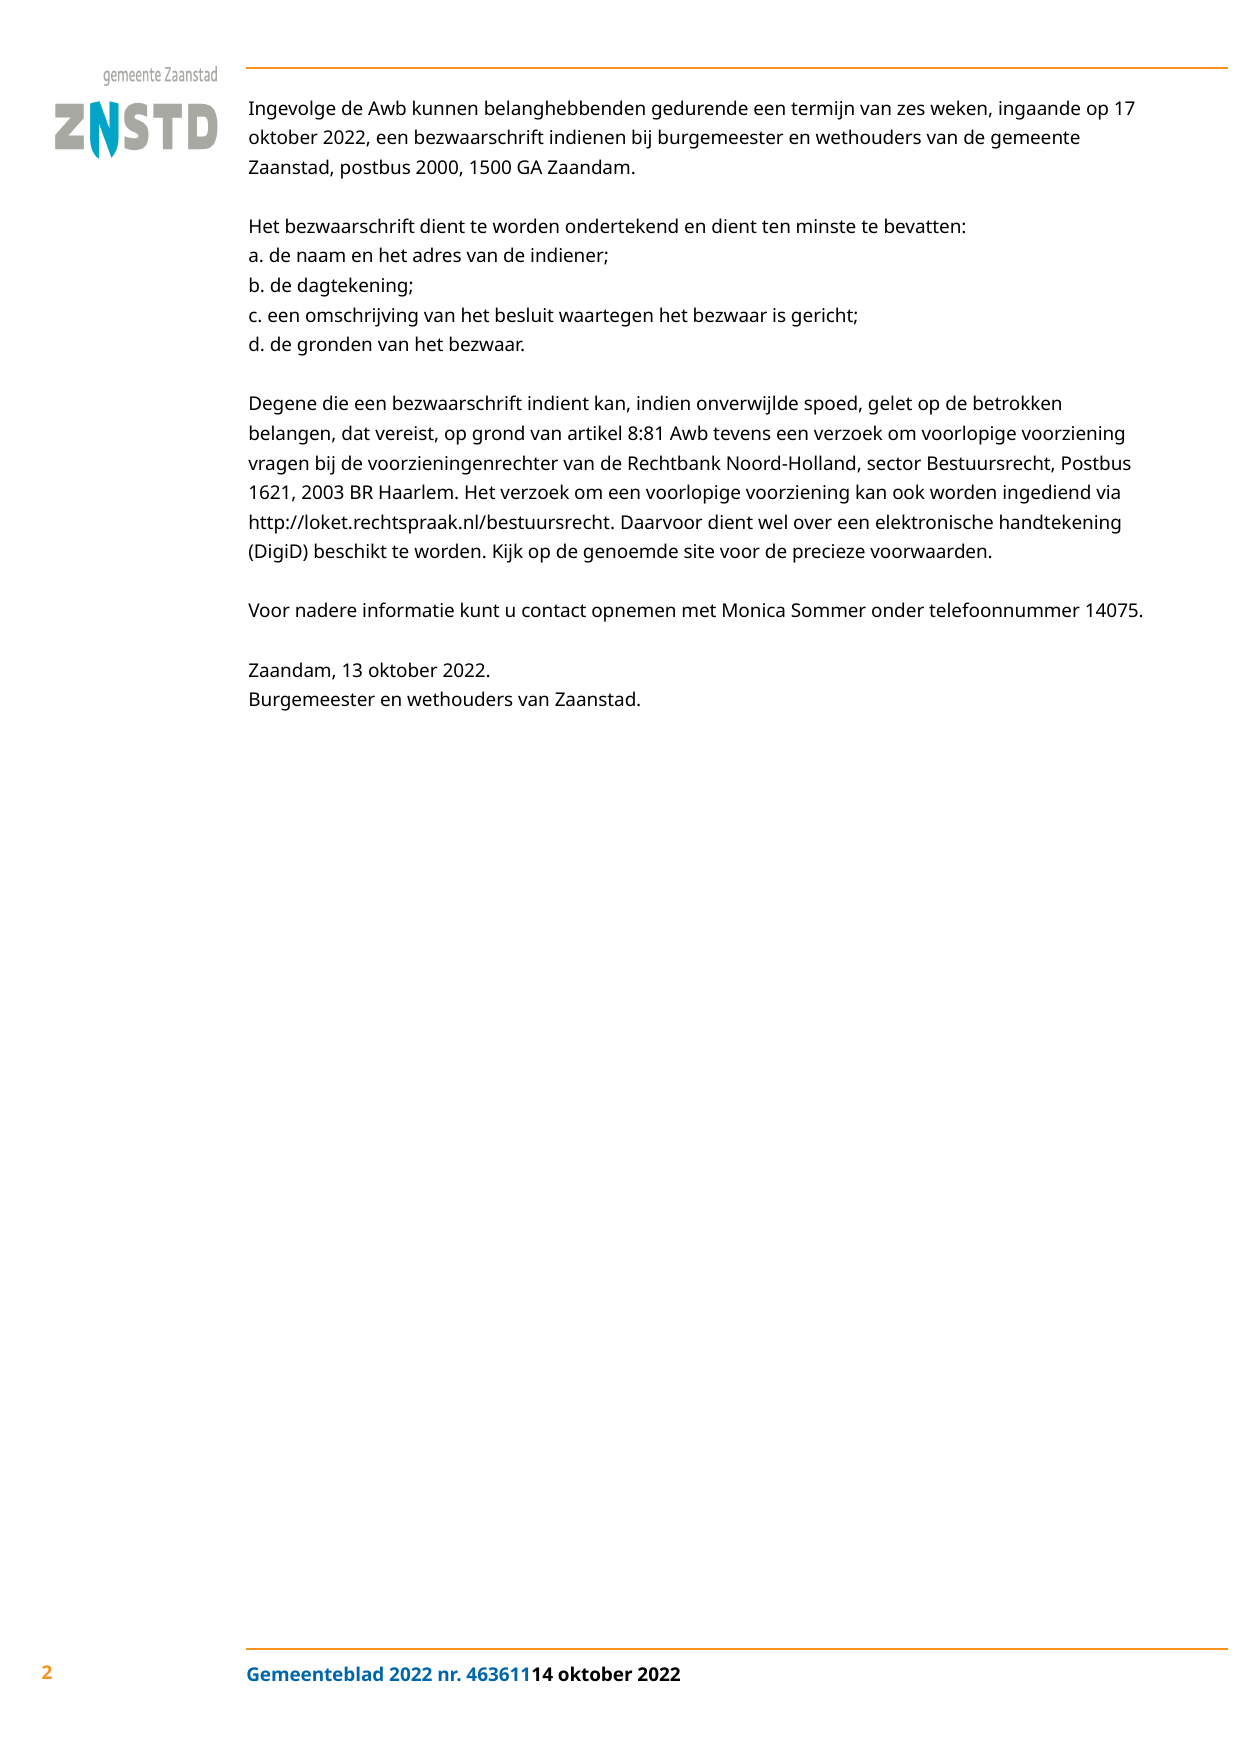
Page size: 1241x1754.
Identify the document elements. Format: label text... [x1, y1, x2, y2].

text Het bezwaarschrift dient te worden ondertekend en dient ten minste te bevatten: [248, 213, 1152, 239]
text Zaandam, 13 oktober 2022. [248, 657, 1152, 683]
text b. de dagtekening; [248, 272, 1152, 298]
picture [41, 47, 231, 172]
text Degene die een bezwaarschrift indient kan, indien onverwijlde spoed, gelet op de betrokken belangen, dat vereist, op grond van artikel 8:81 Awb tevens een verzoek om voorlopige voorziening vragen bij de voorzieningenrechter van de Rechtbank Noord-Holland, sector Bestuursrecht, Postbus 1621, 2003 BR Haarlem. Het verzoek om een voorlopige voorziening kan ook worden ingediend via http://loket.rechtspraak.nl/bestuursrecht. Daarvoor dient wel over een elektronische handtekening (DigiD) beschikt te worden. Kijk op de genoemde site voor de precieze voorwaarden. [248, 391, 1152, 564]
text c. een omschrijving van het besluit waartegen het bezwaar is gericht; [248, 302, 1152, 328]
text Burgemeester en wethouders van Zaanstad. [248, 686, 1152, 712]
text a. de naam en het adres van de indiener; [248, 243, 1152, 268]
text Voor nadere informatie kunt u contact opnemen met Monica Sommer onder telefoonnummer 14075. [248, 598, 1152, 623]
text d. de gronden van het bezwaar. [248, 331, 1152, 357]
text Ingevolge de Awb kunnen belanghebbenden gedurende een termijn van zes weken, ingaande op 17 oktober 2022, een bezwaarschrift indienen bij burgemeester en wethouders van de gemeente Zaanstad, postbus 2000, 1500 GA Zaandam. [248, 95, 1152, 180]
